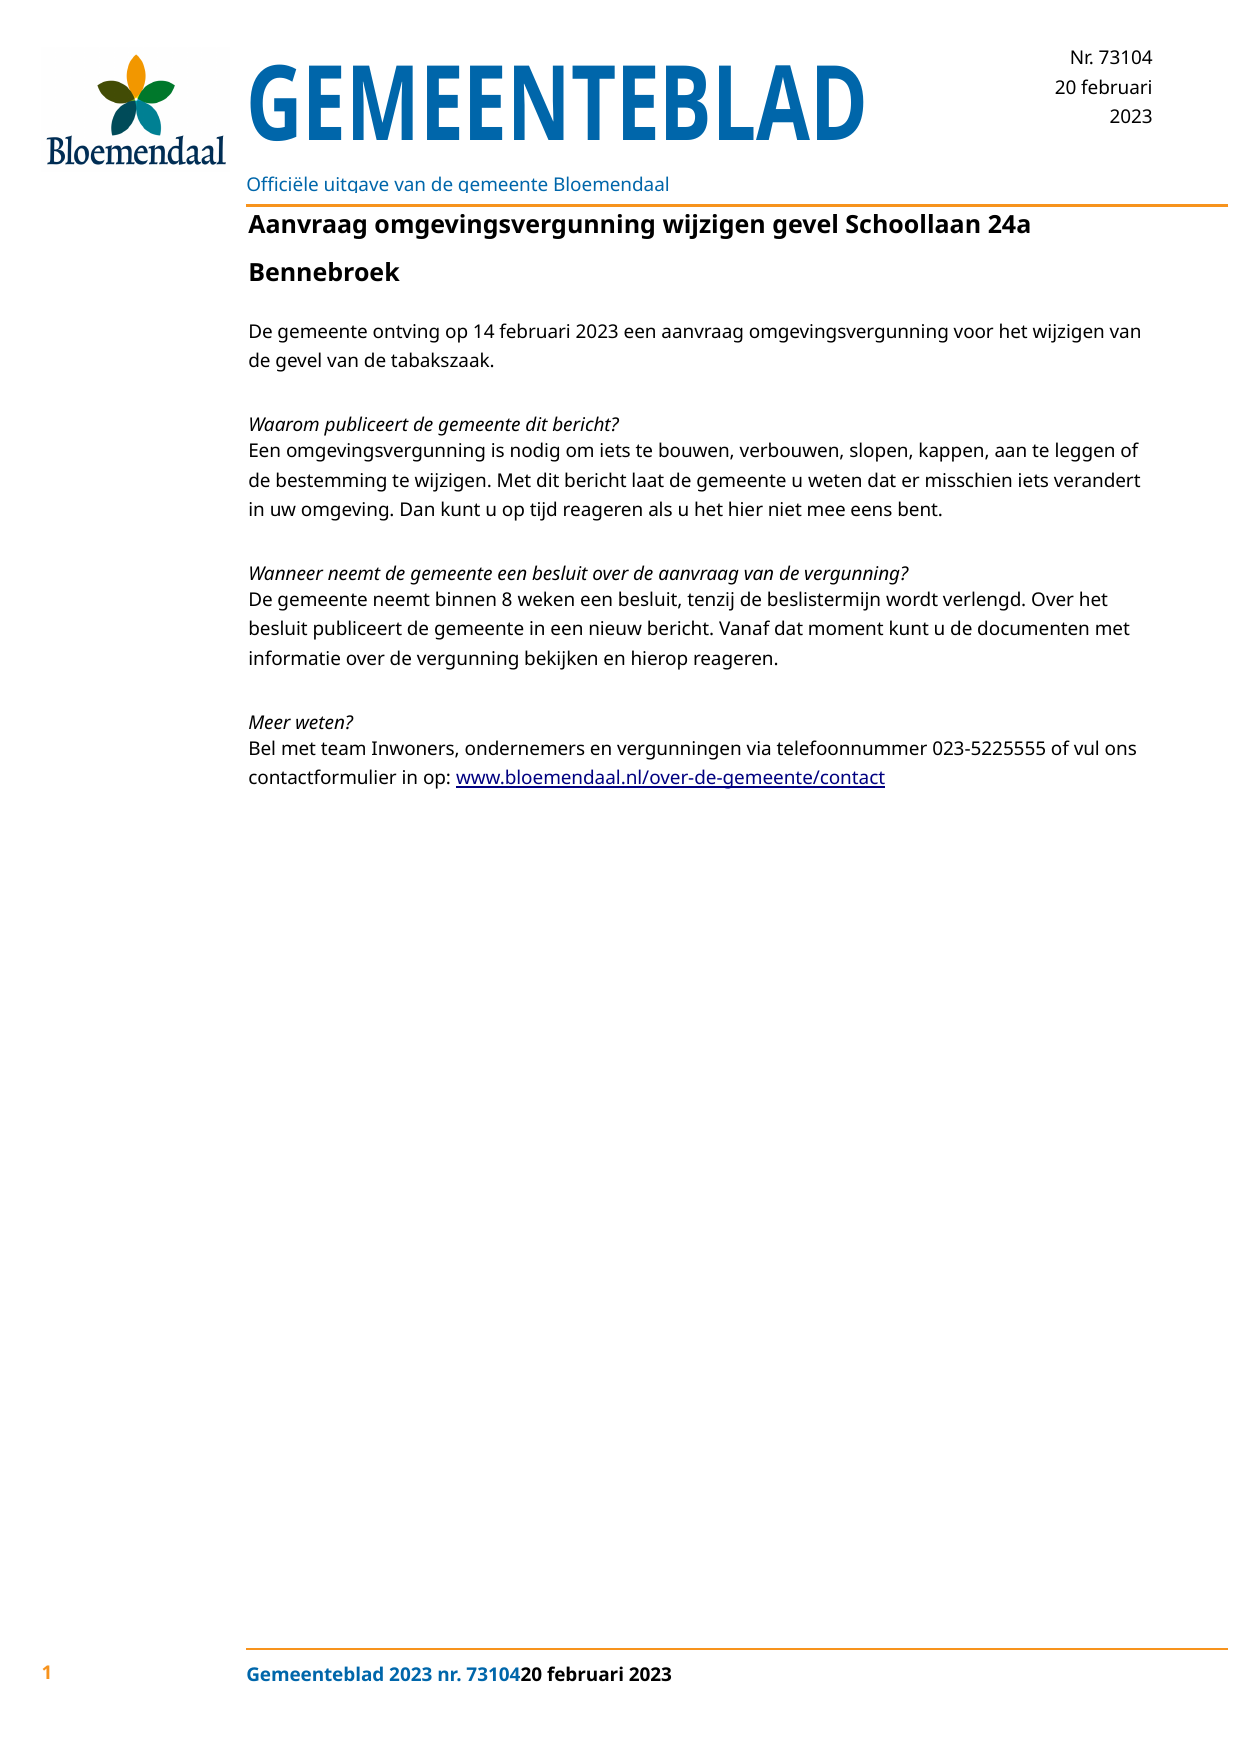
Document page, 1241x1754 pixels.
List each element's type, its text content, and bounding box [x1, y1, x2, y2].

picture [41, 47, 231, 172]
text Aanvraag omgevingsvergunning wijzigen gevel Schoollaan 24a Bennebroek [248, 207, 1152, 288]
text Bel met team Inwoners, ondernemers en vergunningen via telefoonnummer 023-5225555 of vul ons contactformulier in op: www.bloemendaal.nl/over-de-gemeente/contact [248, 735, 1152, 790]
text Wanneer neemt de gemeente een besluit over de aanvraag van de vergunning? [248, 560, 1152, 586]
text Meer weten? [248, 709, 1152, 735]
text Een omgevingsvergunning is nodig om iets te bouwen, verbouwen, slopen, kappen, aan te leggen of de bestemming te wijzigen. Met dit bericht laat de gemeente u weten dat er misschien iets verandert in uw omgeving. Dan kunt u op tijd reageren als u het hier niet mee eens bent. [248, 437, 1152, 522]
text De gemeente ontving op 14 februari 2023 een aanvraag omgevingsvergunning voor het wijzigen van de gevel van de tabakszaak. [248, 318, 1152, 373]
text De gemeente neemt binnen 8 weken een besluit, tenzij de beslistermijn wordt verlengd. Over het besluit publiceert de gemeente in een nieuw bericht. Vanaf dat moment kunt u de documenten met informatie over de vergunning bekijken en hierop reageren. [248, 586, 1152, 671]
text Waarom publiceert de gemeente dit bericht? [248, 411, 1152, 437]
